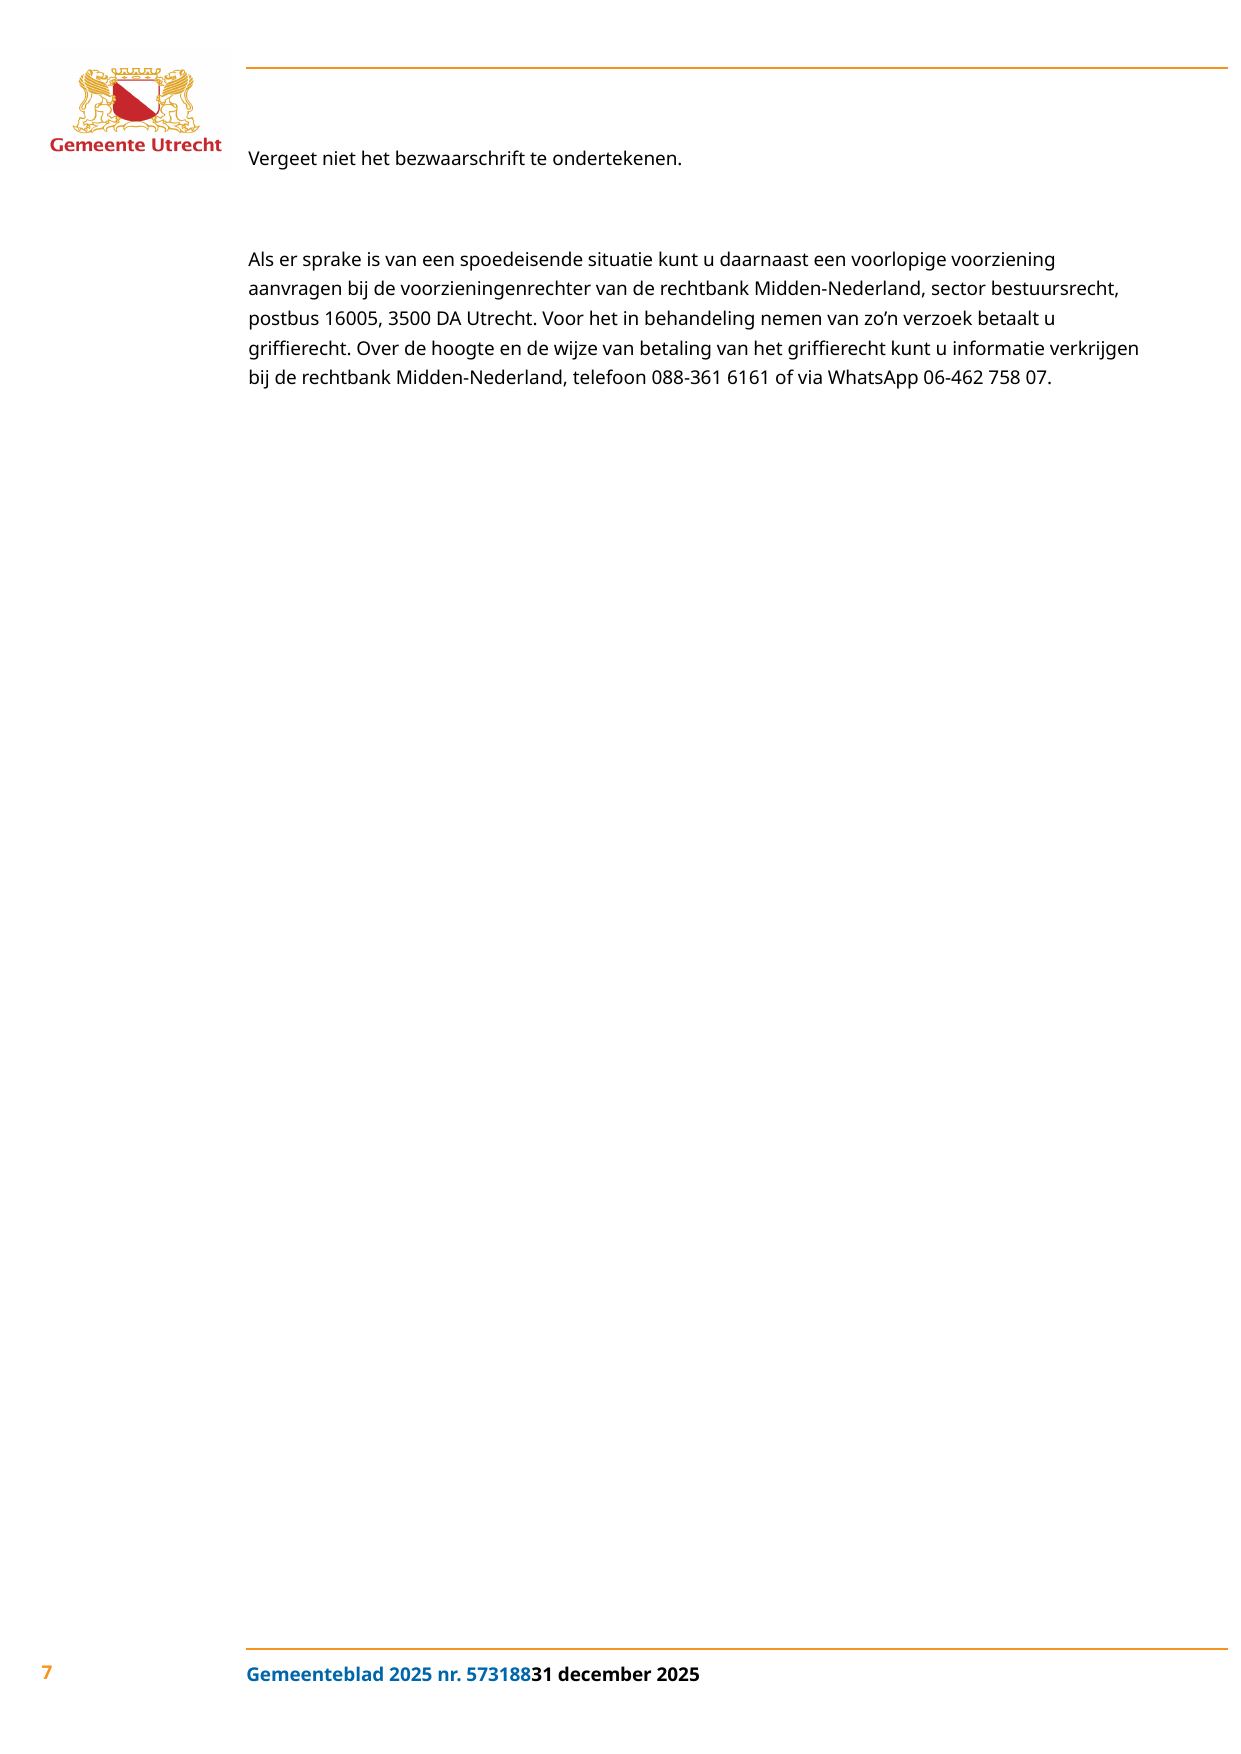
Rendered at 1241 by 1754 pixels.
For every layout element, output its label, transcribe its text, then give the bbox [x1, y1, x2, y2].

picture [41, 47, 231, 172]
text Als er sprake is van een spoedeisende situatie kunt u daarnaast een voorlopige voorziening aanvragen bij de voorzieningenrechter van de rechtbank Midden-Nederland, sector bestuursrecht, postbus 16005, 3500 DA Utrecht. Voor het in behandeling nemen van zo’n verzoek betaalt u griffierecht. Over de hoogte en de wijze van betaling van het griffierecht kunt u informatie verkrijgen bij de rechtbank Midden-Nederland, telefoon 088-361 6161 of via WhatsApp 06-462 758 07. [248, 246, 1152, 390]
text Vergeet niet het bezwaarschrift te ondertekenen. [248, 145, 1152, 171]
